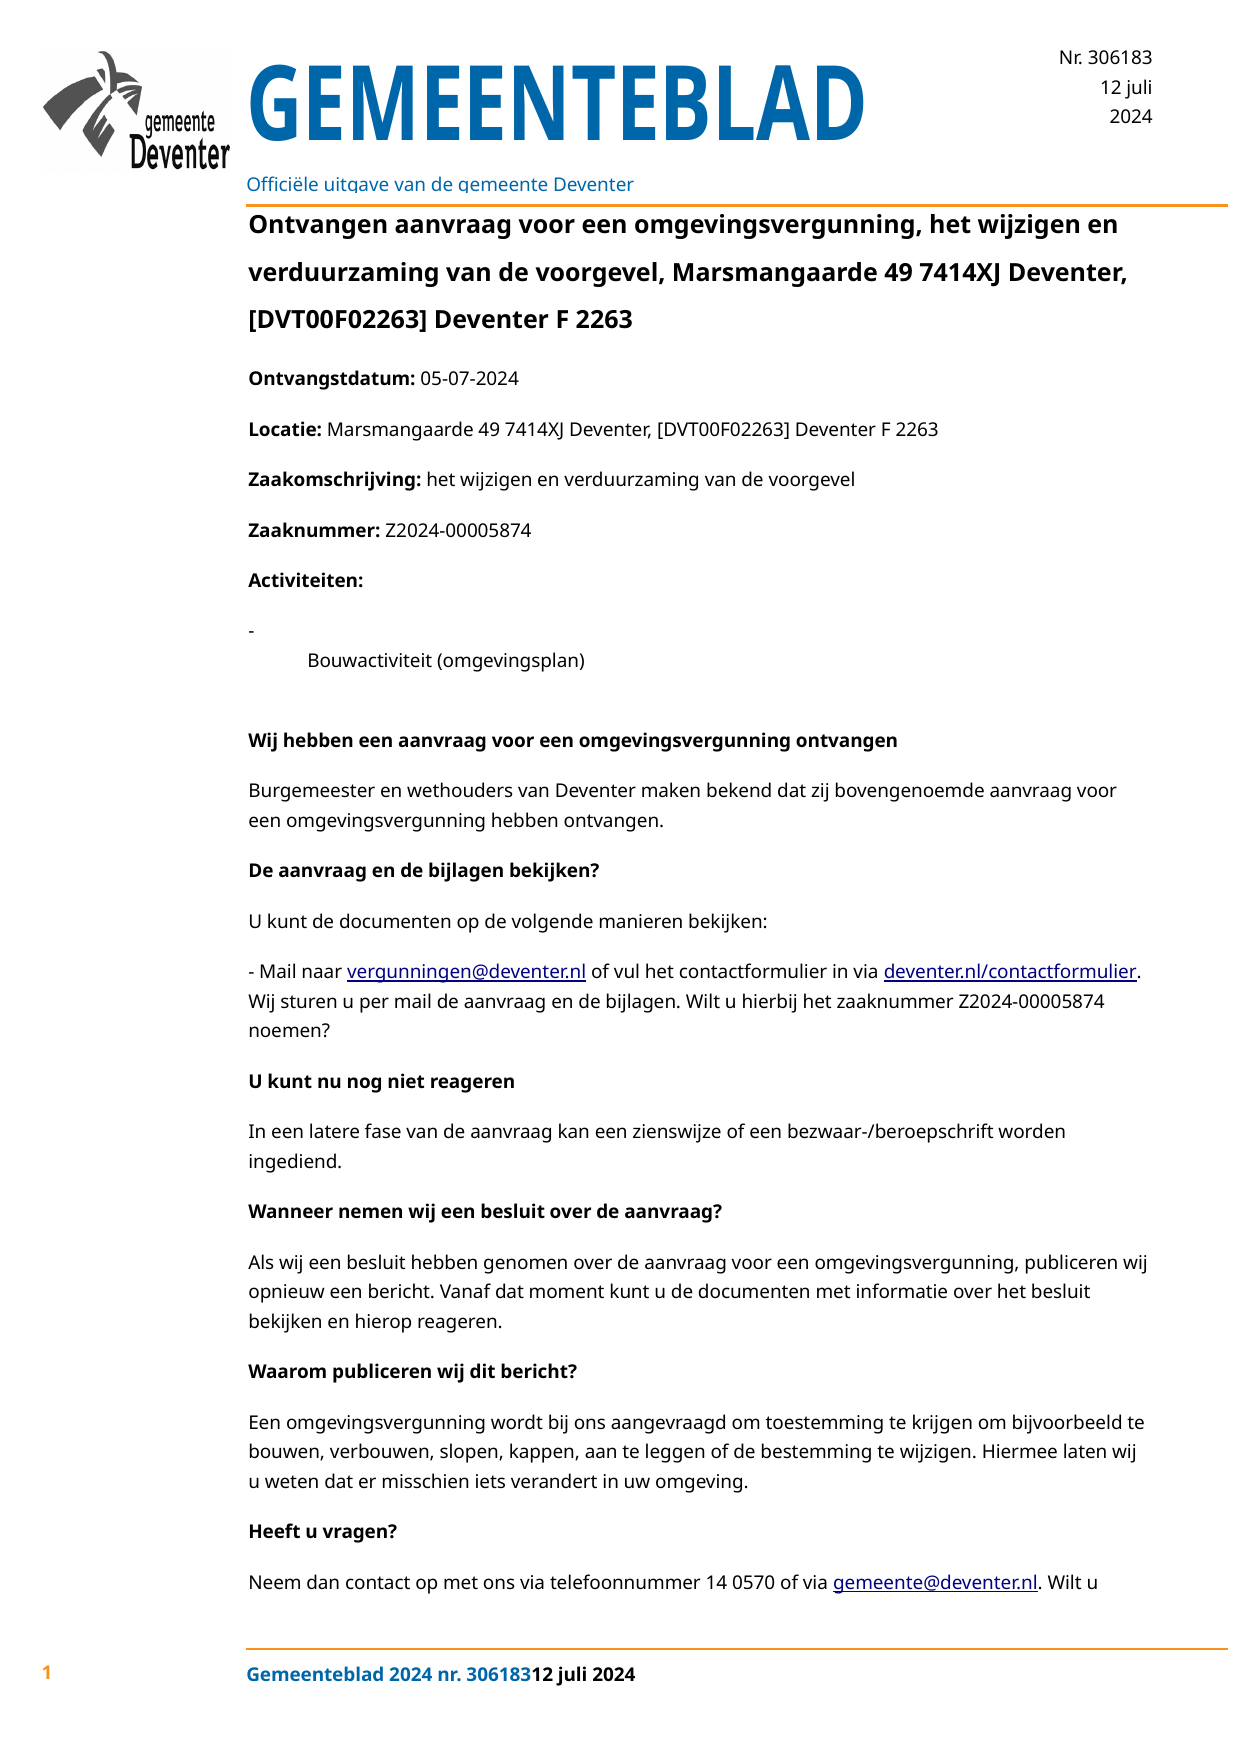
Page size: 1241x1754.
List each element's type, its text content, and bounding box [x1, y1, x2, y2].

text Wij hebben een aanvraag voor een omgevingsvergunning ontvangen [248, 727, 1152, 753]
text U kunt de documenten op de volgende manieren bekijken: [248, 908, 1152, 934]
picture [41, 47, 231, 172]
text In een latere fase van de aanvraag kan een zienswijze of een bezwaar-/beroepschrift worden ingediend. [248, 1118, 1152, 1174]
text Ontvangstdatum: 05-07-2024 [248, 366, 1152, 391]
text Zaaknummer: Z2024-00005874 [248, 517, 1152, 542]
text Heeft u vragen? [248, 1518, 1152, 1544]
text Waarom publiceren wij dit bericht? [248, 1358, 1152, 1384]
text Activiteiten: [248, 567, 1152, 593]
text Als wij een besluit hebben genomen over de aanvraag voor een omgevingsvergunning, publiceren wij opnieuw een bericht. Vanaf dat moment kunt u de documenten met informatie over het besluit bekijken en hierop reageren. [248, 1249, 1152, 1334]
list Bouwactiviteit (omgevingsplan) [248, 647, 1152, 673]
text Een omgevingsvergunning wordt bij ons aangevraagd om toestemming te krijgen om bijvoorbeeld te bouwen, verbouwen, slopen, kappen, aan te leggen of de bestemming te wijzigen. Hiermee laten wij u weten dat er misschien iets verandert in uw omgeving. [248, 1409, 1152, 1494]
text U kunt nu nog niet reageren [248, 1068, 1152, 1094]
text De aanvraag en de bijlagen bekijken? [248, 858, 1152, 883]
text Zaakomschrijving: het wijzigen en verduurzaming van de voorgevel [248, 466, 1152, 492]
text Burgemeester en wethouders van Deventer maken bekend dat zij bovengenoemde aanvraag voor een omgevingsvergunning hebben ontvangen. [248, 778, 1152, 833]
text Wanneer nemen wij een besluit over de aanvraag? [248, 1198, 1152, 1224]
text Neem dan contact op met ons via telefoonnummer 14 0570 of via gemeente@deventer.nl. Wilt u [248, 1569, 1152, 1594]
text - Mail naar vergunningen@deventer.nl of vul het contactformulier in via deventer.nl/contactformulier. Wij sturen u per mail de aanvraag en de bijlagen. Wilt u hierbij het zaaknummer Z2024-00005874 noemen? [248, 958, 1152, 1043]
text Locatie: Marsmangaarde 49 7414XJ Deventer, [DVT00F02263] Deventer F 2263 [248, 416, 1152, 442]
text Ontvangen aanvraag voor een omgevingsvergunning, het wijzigen en verduurzaming van de voorgevel, Marsmangaarde 49 7414XJ Deventer, [DVT00F02263] Deventer F 2263 [248, 207, 1152, 336]
